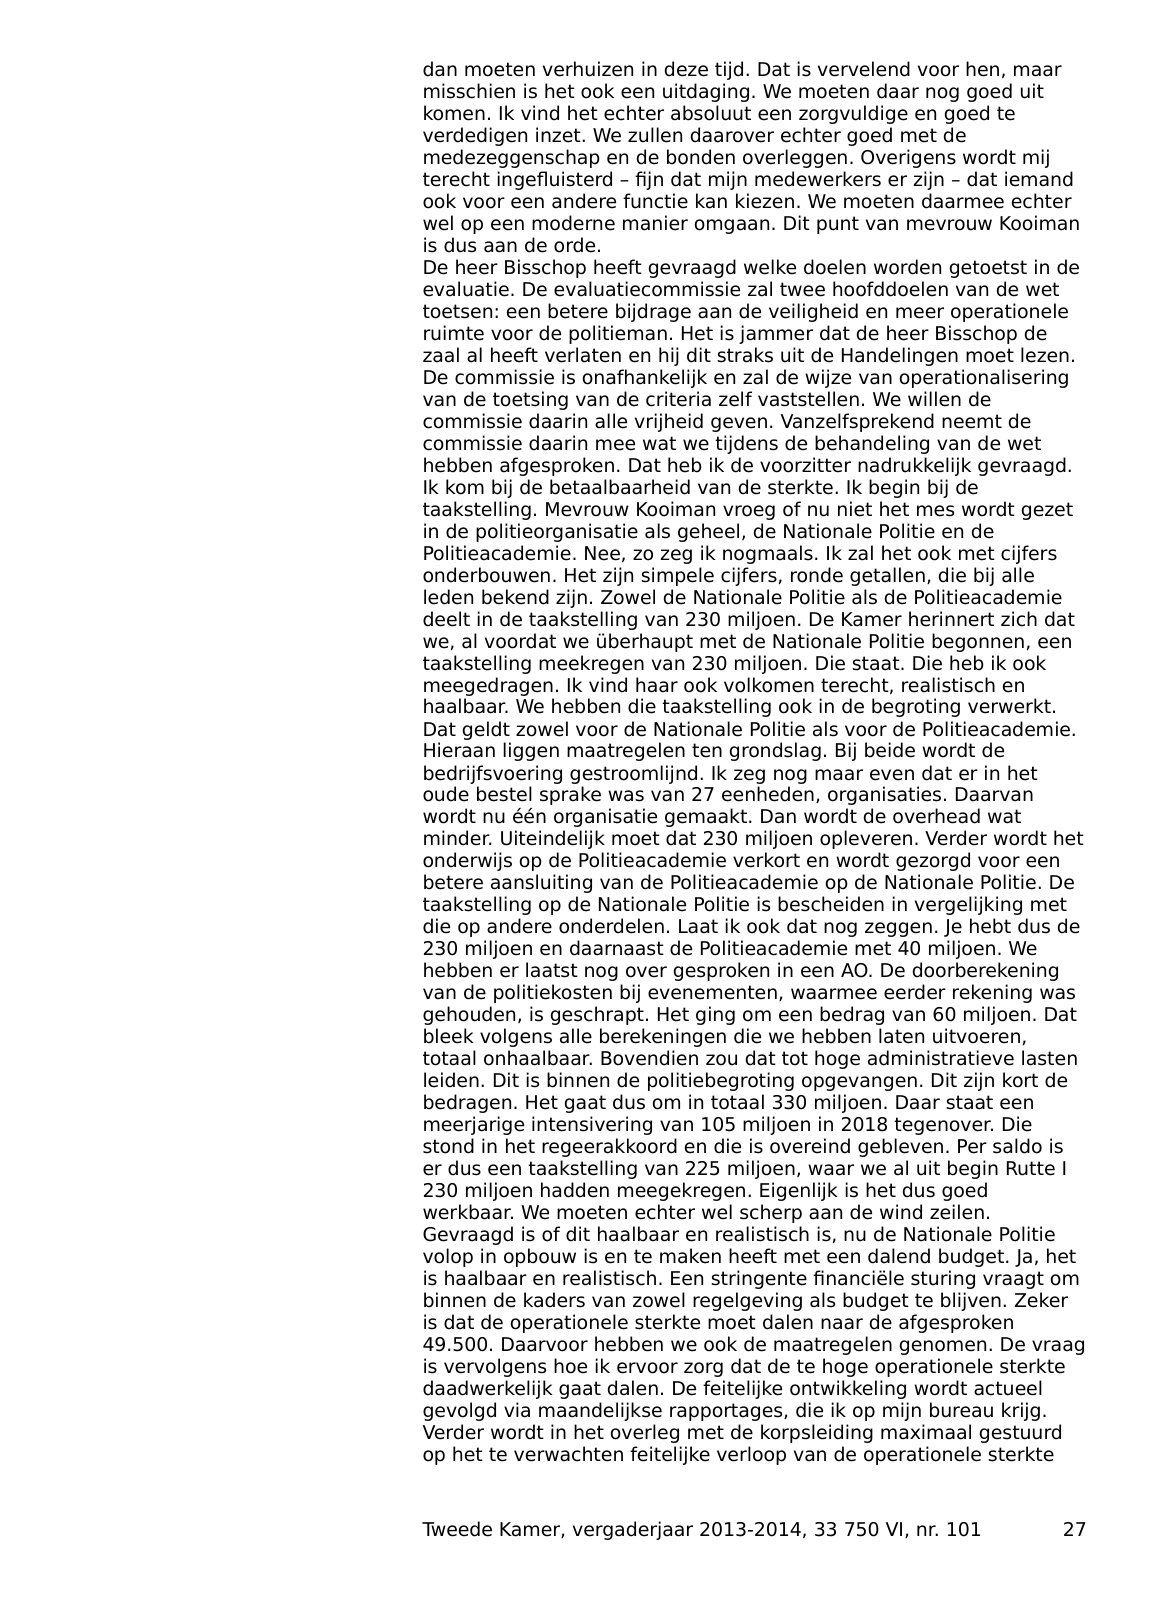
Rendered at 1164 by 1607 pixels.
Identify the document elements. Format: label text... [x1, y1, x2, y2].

text De heer Bisschop heeft gevraagd welke doelen worden getoetst in de evaluatie. De evaluatiecommissie zal twee hoofddoelen van de wet toetsen: een betere bijdrage aan de veiligheid en meer operationele ruimte voor de politieman. Het is jammer dat de heer Bisschop de zaal al heeft verlaten en hij dit straks uit de Handelingen moet lezen. De commissie is onafhankelijk en zal de wijze van operationalisering van de toetsing van de criteria zelf vaststellen. We willen de commissie daarin alle vrijheid geven. Vanzelfsprekend neemt de commissie daarin mee wat we tijdens de behandeling van de wet hebben afgesproken. Dat heb ik de voorzitter nadrukkelijk gevraagd. [422, 257, 1087, 477]
text Ik kom bij de betaalbaarheid van de sterkte. Ik begin bij de taakstelling. Mevrouw Kooiman vroeg of nu niet het mes wordt gezet in de politieorganisatie als geheel, de Nationale Politie en de Politieacademie. Nee, zo zeg ik nogmaals. Ik zal het ook met cijfers onderbouwen. Het zijn simpele cijfers, ronde getallen, die bij alle leden bekend zijn. Zowel de Nationale Politie als de Politieacademie deelt in de taakstelling van 230 miljoen. De Kamer herinnert zich dat we, al voordat we überhaupt met de Nationale Politie begonnen, een taakstelling meekregen van 230 miljoen. Die staat. Die heb ik ook meegedragen. Ik vind haar ook volkomen terecht, realistisch en haalbaar. We hebben die taakstelling ook in de begroting verwerkt. Dat geldt zowel voor de Nationale Politie als voor de Politieacademie. Hieraan liggen maatregelen ten grondslag. Bij beide wordt de bedrijfsvoering gestroomlijnd. Ik zeg nog maar even dat er in het oude bestel sprake was van 27 eenheden, organisaties. Daarvan wordt nu één organisatie gemaakt. Dan wordt de overhead wat minder. Uiteindelijk moet dat 230 miljoen opleveren. Verder wordt het onderwijs op de Politieacademie verkort en wordt gezorgd voor een betere aansluiting van de Politieacademie op de Nationale Politie. De taakstelling op de Nationale Politie is bescheiden in vergelijking met die op andere onderdelen. Laat ik ook dat nog zeggen. Je hebt dus de 230 miljoen en daarnaast de Politieacademie met 40 miljoen. We hebben er laatst nog over gesproken in een AO. De doorberekening van de politiekosten bij evenementen, waarmee eerder rekening was gehouden, is geschrapt. Het ging om een bedrag van 60 miljoen. Dat bleek volgens alle berekeningen die we hebben laten uitvoeren, totaal onhaalbaar. Bovendien zou dat tot hoge administratieve lasten leiden. Dit is binnen de politiebegroting opgevangen. Dit zijn kort de bedragen. Het gaat dus om in totaal 330 miljoen. Daar staat een meerjarige intensivering van 105 miljoen in 2018 tegenover. Die stond in het regeerakkoord en die is overeind gebleven. Per saldo is er dus een taakstelling van 225 miljoen, waar we al uit begin Rutte I 230 miljoen hadden meegekregen. Eigenlijk is het dus goed werkbaar. We moeten echter wel scherp aan de wind zeilen. [422, 477, 1087, 1224]
text dan moeten verhuizen in deze tijd. Dat is vervelend voor hen, maar misschien is het ook een uitdaging. We moeten daar nog goed uit komen. Ik vind het echter absoluut een zorgvuldige en goed te verdedigen inzet. We zullen daarover echter goed met de medezeggenschap en de bonden overleggen. Overigens wordt mij terecht ingefluisterd – fijn dat mijn medewerkers er zijn – dat iemand ook voor een andere functie kan kiezen. We moeten daarmee echter wel op een moderne manier omgaan. Dit punt van mevrouw Kooiman is dus aan de orde. [422, 59, 1087, 257]
text Gevraagd is of dit haalbaar en realistisch is, nu de Nationale Politie volop in opbouw is en te maken heeft met een dalend budget. Ja, het is haalbaar en realistisch. Een stringente financiële sturing vraagt om binnen de kaders van zowel regelgeving als budget te blijven. Zeker is dat de operationele sterkte moet dalen naar de afgesproken 49.500. Daarvoor hebben we ook de maatregelen genomen. De vraag is vervolgens hoe ik ervoor zorg dat de te hoge operationele sterkte daadwerkelijk gaat dalen. De feitelijke ontwikkeling wordt actueel gevolgd via maandelijkse rapportages, die ik op mijn bureau krijg. Verder wordt in het overleg met de korpsleiding maximaal gestuurd op het te verwachten feitelijke verloop van de operationele sterkte [422, 1224, 1087, 1466]
